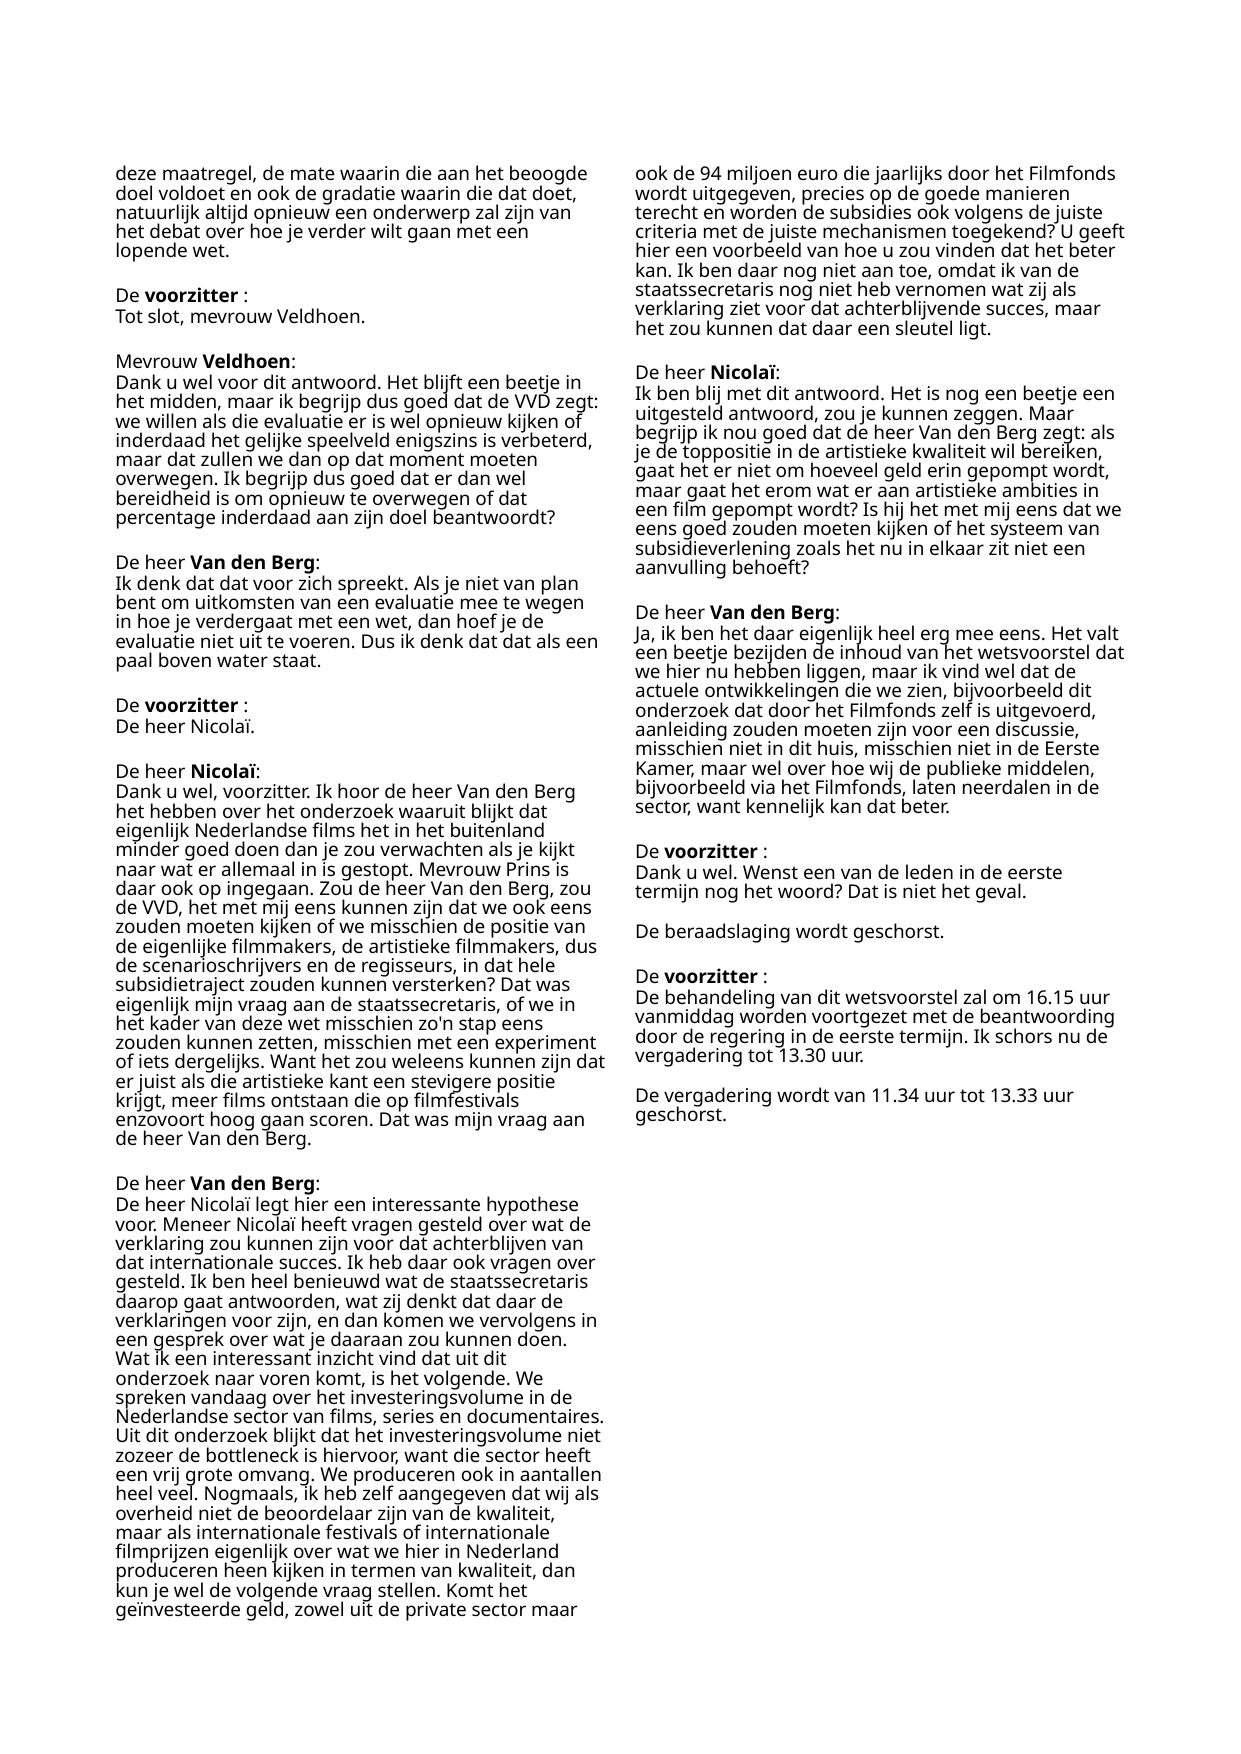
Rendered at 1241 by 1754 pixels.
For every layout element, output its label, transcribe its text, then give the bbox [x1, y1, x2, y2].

text De heer Nicolaï: [115, 758, 605, 783]
text De heer Van den Berg: [115, 549, 605, 575]
text De heer Nicolaï legt hier een interessante hypothese voor. Meneer Nicolaï heeft vragen gesteld over wat de verklaring zou kunnen zijn voor dat achterblijven van dat internationale succes. Ik heb daar ook vragen over gesteld. Ik ben heel benieuwd wat de staatssecretaris daarop gaat antwoorden, wat zij denkt dat daar de verklaringen voor zijn, en dan komen we vervolgens in een gesprek over wat je daaraan zou kunnen doen. Wat ik een interessant inzicht vind dat uit dit onderzoek naar voren komt, is het volgende. We spreken vandaag over het investeringsvolume in de Nederlandse sector van films, series en documentaires. Uit dit onderzoek blijkt dat het investeringsvolume niet zozeer de bottleneck is hiervoor, want die sector heeft een vrij grote omvang. We produceren ook in aantallen heel veel. Nogmaals, ik heb zelf aangegeven dat wij als overheid niet de beoordelaar zijn van de kwaliteit, maar als internationale festivals of internationale filmprijzen eigenlijk over wat we hier in Nederland produceren heen kijken in termen van kwaliteit, dan kun je wel de volgende vraag stellen. Komt het geïnvesteerde geld, zowel uit de private sector maar [115, 1196, 605, 1620]
text De heer Van den Berg: [115, 1171, 605, 1196]
text De beraadslaging wordt geschorst. [635, 923, 1125, 942]
text deze maatregel, de mate waarin die aan het beoogde doel voldoet en ook de gradatie waarin die dat doet, natuurlijk altijd opnieuw een onderwerp zal zijn van het debat over hoe je verder wilt gaan met een lopende wet. [115, 165, 605, 262]
text Dank u wel, voorzitter. Ik hoor de heer Van den Berg het hebben over het onderzoek waaruit blijkt dat eigenlijk Nederlandse films het in het buitenland minder goed doen dan je zou verwachten als je kijkt naar wat er allemaal in is gestopt. Mevrouw Prins is daar ook op ingegaan. Zou de heer Van den Berg, zou de VVD, het met mij eens kunnen zijn dat we ook eens zouden moeten kijken of we misschien de positie van de eigenlijke filmmakers, de artistieke filmmakers, dus de scenarioschrijvers en de regisseurs, in dat hele subsidietraject zouden kunnen versterken? Dat was eigenlijk mijn vraag aan de staatssecretaris, of we in het kader van deze wet misschien zo'n stap eens zouden kunnen zetten, misschien met een experiment of iets dergelijks. Want het zou weleens kunnen zijn dat er juist als die artistieke kant een stevigere positie krijgt, meer films ontstaan die op filmfestivals enzovoort hoog gaan scoren. Dat was mijn vraag aan de heer Van den Berg. [115, 783, 605, 1150]
text Mevrouw Veldhoen: [115, 348, 605, 374]
text De voorzitter : [115, 692, 605, 718]
text De heer Nicolaï. [115, 718, 605, 737]
text De behandeling van dit wetsvoorstel zal om 16.15 uur vanmiddag worden voortgezet met de beantwoording door de regering in de eerste termijn. Ik schors nu de vergadering tot 13.30 uur. [635, 989, 1125, 1066]
text De heer Van den Berg: [635, 599, 1125, 624]
text De heer Nicolaï: [635, 359, 1125, 385]
text De voorzitter : [635, 838, 1125, 864]
text Dank u wel voor dit antwoord. Het blijft een beetje in het midden, maar ik begrijp dus goed dat de VVD zegt: we willen als die evaluatie er is wel opnieuw kijken of inderdaad het gelijke speelveld enigszins is verbeterd, maar dat zullen we dan op dat moment moeten overwegen. Ik begrijp dus goed dat er dan wel bereidheid is om opnieuw te overwegen of dat percentage inderdaad aan zijn doel beantwoordt? [115, 374, 605, 528]
text Ik ben blij met dit antwoord. Het is nog een beetje een uitgesteld antwoord, zou je kunnen zeggen. Maar begrijp ik nou goed dat de heer Van den Berg zegt: als je de toppositie in de artistieke kwaliteit wil bereiken, gaat het er niet om hoeveel geld erin gepompt wordt, maar gaat het erom wat er aan artistieke ambities in een film gepompt wordt? Is hij het met mij eens dat we eens goed zouden moeten kijken of het systeem van subsidieverlening zoals het nu in elkaar zit niet een aanvulling behoeft? [635, 385, 1125, 578]
text Ja, ik ben het daar eigenlijk heel erg mee eens. Het valt een beetje bezijden de inhoud van het wetsvoorstel dat we hier nu hebben liggen, maar ik vind wel dat de actuele ontwikkelingen die we zien, bijvoorbeeld dit onderzoek dat door het Filmfonds zelf is uitgevoerd, aanleiding zouden moeten zijn voor een discussie, misschien niet in dit huis, misschien niet in de Eerste Kamer, maar wel over hoe wij de publieke middelen, bijvoorbeeld via het Filmfonds, laten neerdalen in de sector, want kennelijk kan dat beter. [635, 624, 1125, 817]
text De vergadering wordt van 11.34 uur tot 13.33 uur geschorst. [635, 1087, 1125, 1126]
text Tot slot, mevrouw Veldhoen. [115, 308, 605, 327]
text De voorzitter : [115, 282, 605, 308]
text De voorzitter : [635, 963, 1125, 989]
text Dank u wel. Wenst een van de leden in de eerste termijn nog het woord? Dat is niet het geval. [635, 864, 1125, 902]
text ook de 94 miljoen euro die jaarlijks door het Filmfonds wordt uitgegeven, precies op de goede manieren terecht en worden de subsidies ook volgens de juiste criteria met de juiste mechanismen toegekend? U geeft hier een voorbeeld van hoe u zou vinden dat het beter kan. Ik ben daar nog niet aan toe, omdat ik van de staatssecretaris nog niet heb vernomen wat zij als verklaring ziet voor dat achterblijvende succes, maar het zou kunnen dat daar een sleutel ligt. [635, 165, 1125, 339]
text Ik denk dat dat voor zich spreekt. Als je niet van plan bent om uitkomsten van een evaluatie mee te wegen in hoe je verdergaat met een wet, dan hoef je de evaluatie niet uit te voeren. Dus ik denk dat dat als een paal boven water staat. [115, 575, 605, 671]
